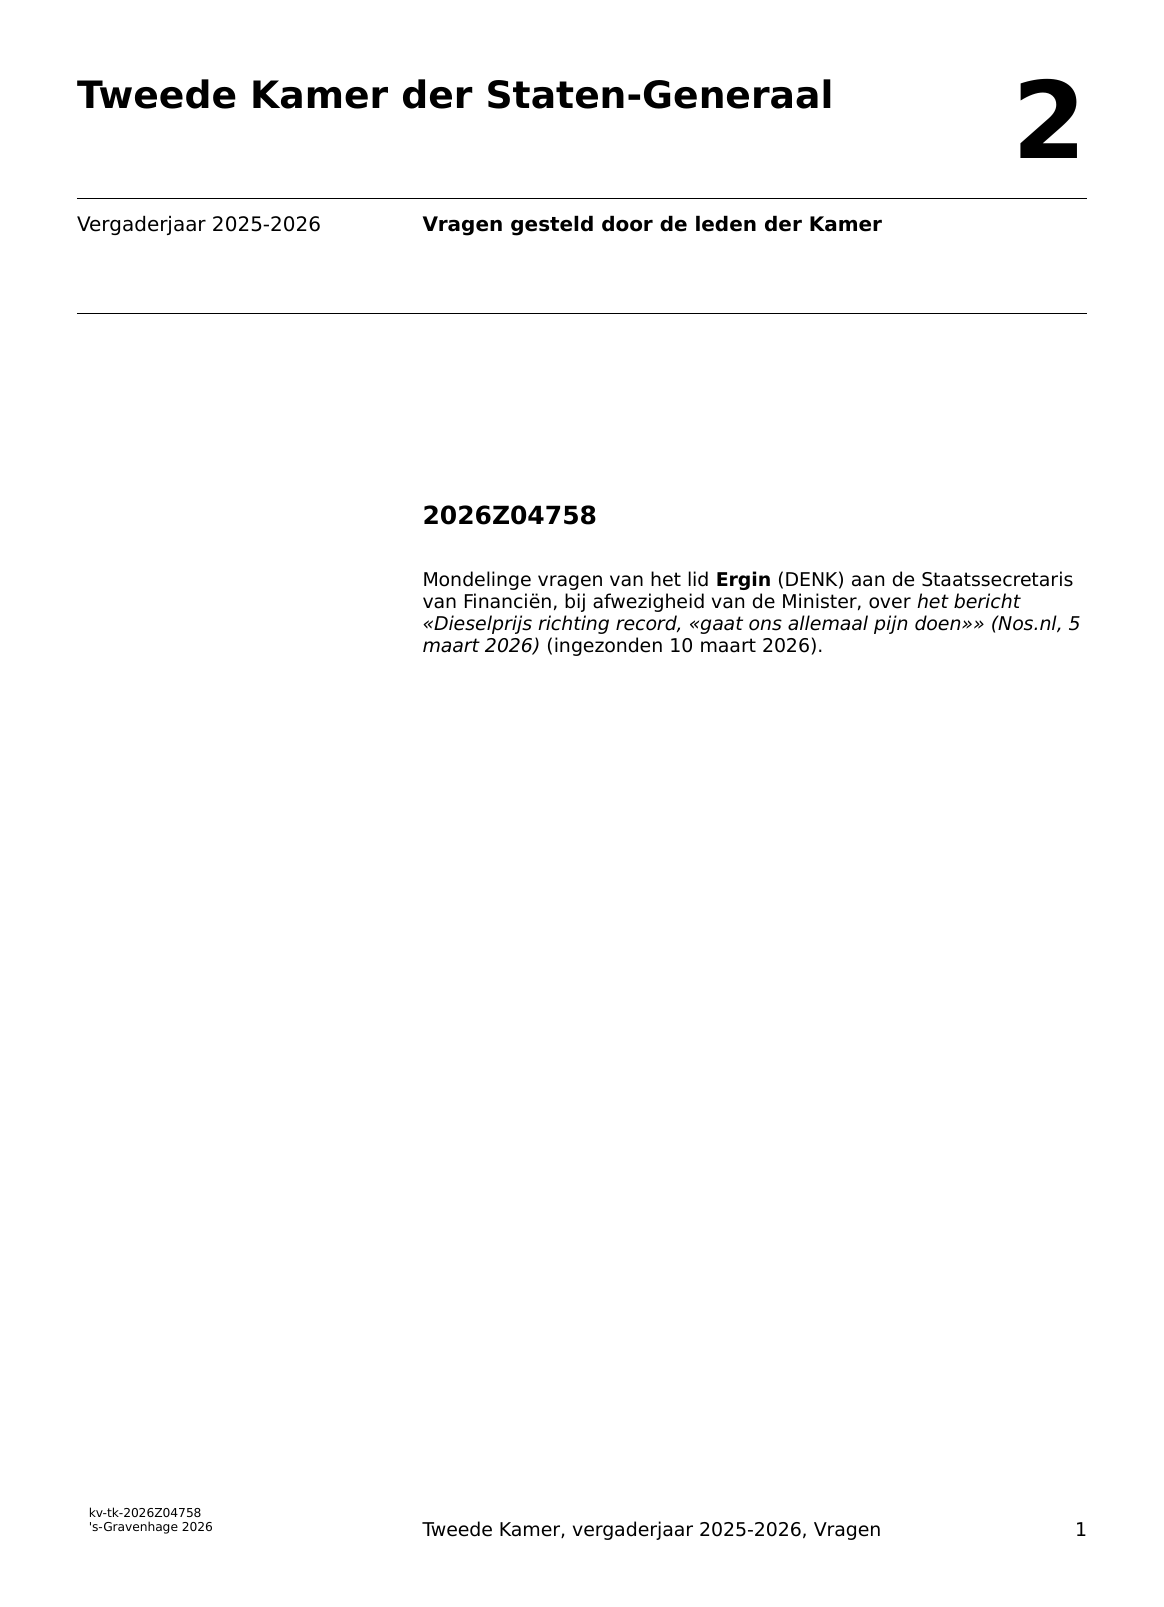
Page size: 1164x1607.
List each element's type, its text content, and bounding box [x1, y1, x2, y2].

text kv-tk-2026Z04758 [88, 1506, 323, 1520]
table_header 2 [886, 59, 1087, 198]
text Mondelinge vragen van het lid Ergin (DENK) aan de Staatssecretaris van Financiën, bij afwezigheid van de Minister, over het bericht «Dieselprijs richting record, «gaat ons allemaal pijn doen»» (Nos.nl, 5 maart 2026) (ingezonden 10 maart 2026). [422, 569, 1087, 657]
text 2026Z04758 [422, 501, 1087, 531]
text 's-Gravenhage 2026 [88, 1520, 323, 1534]
table_header Tweede Kamer der Staten-Generaal [77, 59, 886, 198]
table_cell Vergaderjaar 2025-2026 [77, 199, 422, 313]
table_cell Vragen gesteld door de leden der Kamer [422, 199, 1087, 313]
